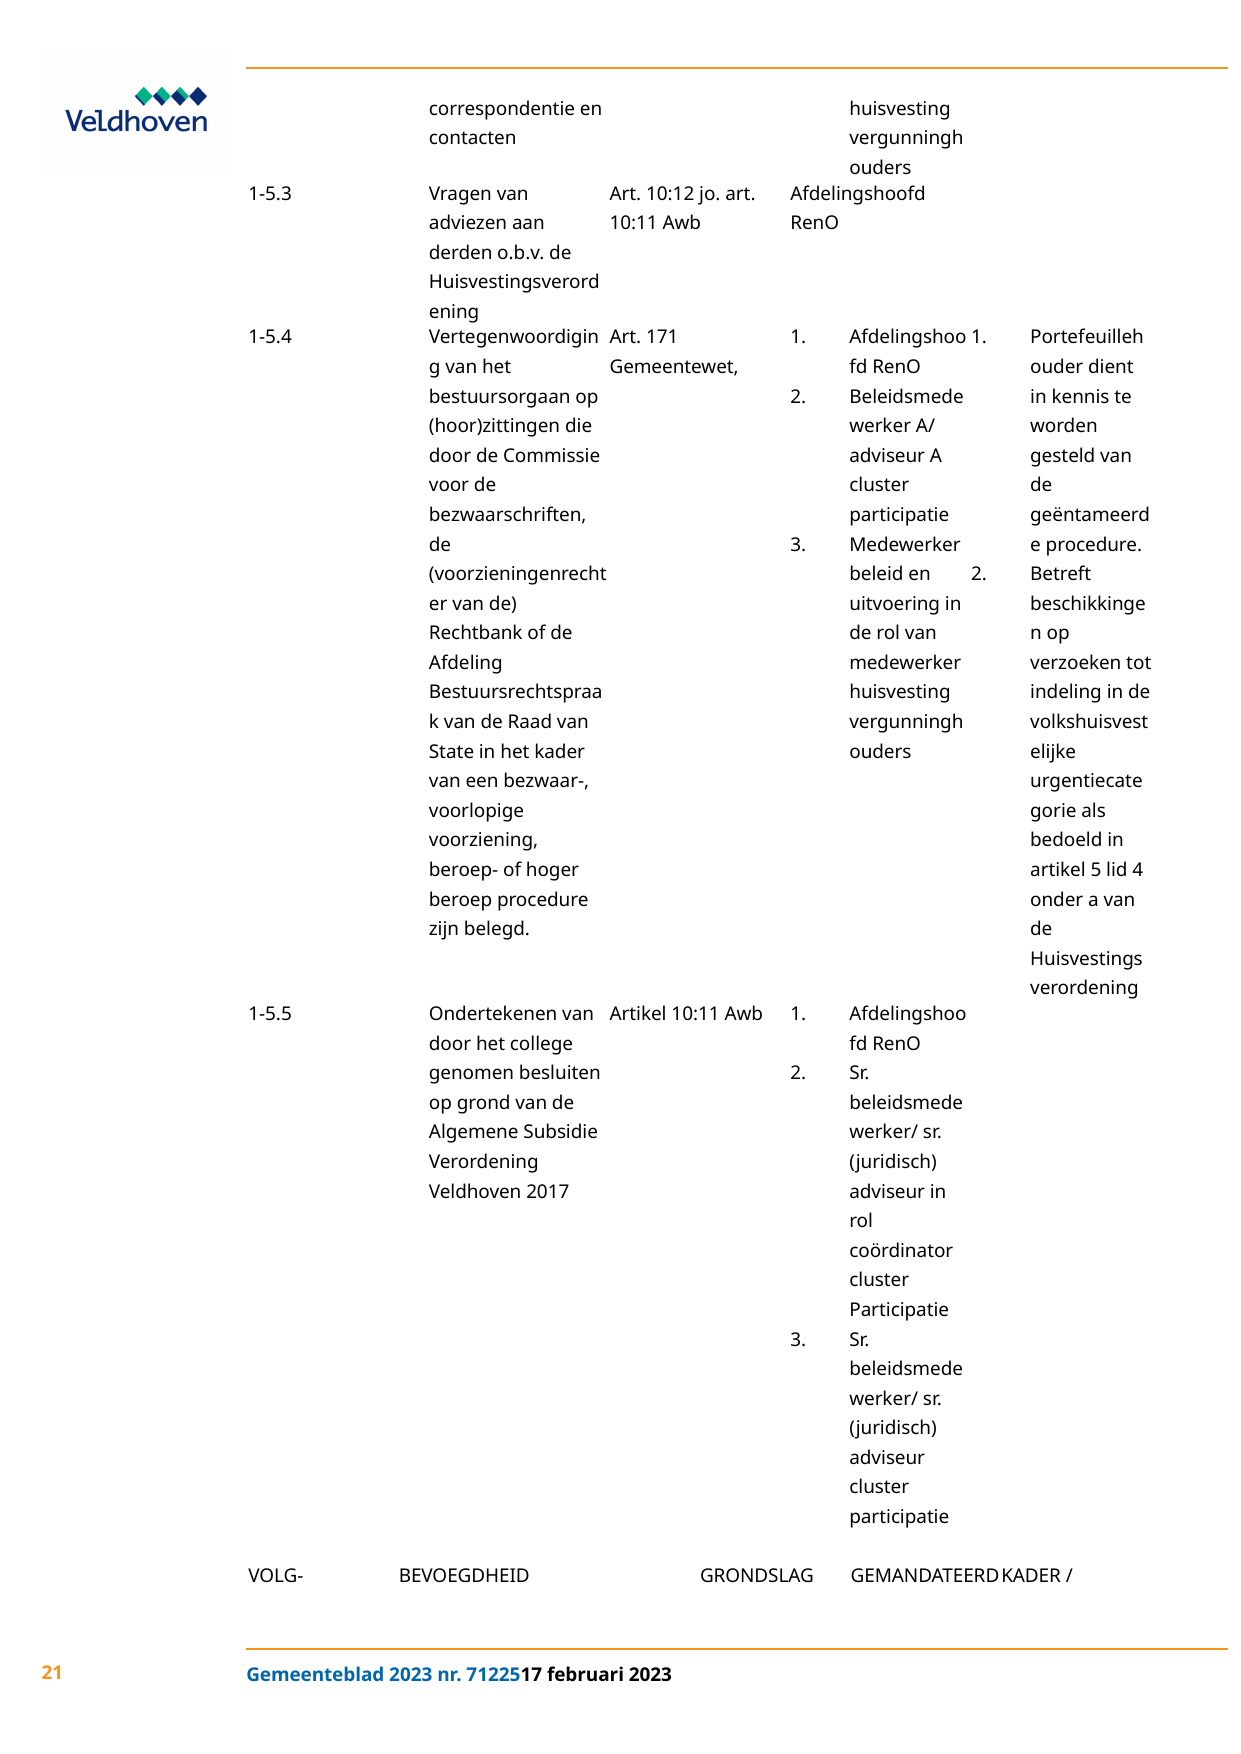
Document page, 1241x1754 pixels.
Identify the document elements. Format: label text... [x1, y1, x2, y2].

table_cell [609, 95, 790, 180]
table_header BEVOEGDHEID [399, 1562, 700, 1588]
table_cell Afdelingshoofd RenO [790, 180, 971, 324]
table_cell [248, 95, 429, 180]
table_cell 1-5.3 [248, 180, 429, 324]
table_header GEMANDATEERD [850, 1562, 1001, 1588]
table_header GRONDSLAG [700, 1562, 850, 1588]
table_cell Artikel 10:11 Awb [609, 1000, 790, 1529]
table_cell Portefeuillehouder dient in kennis te worden gesteld van de geëntameerde procedure. Betreft beschikkingen op verzoeken tot indeling in de volkshuisvestelijke urgentiecategorie als bedoeld in artikel 5 lid 4 onder a van de Huisvestingsverordening [971, 324, 1152, 1000]
table_cell Vertegenwoordiging van het bestuursorgaan op (hoor)zittingen die door de Commissie voor de bezwaarschriften, de (voorzieningenrechter van de) Rechtbank of de Afdeling Bestuursrechtspraak van de Raad van State in het kader van een bezwaar-, voorlopige voorziening, beroep- of hoger beroep procedure zijn belegd. [429, 324, 609, 1000]
table_header KADER / [1001, 1562, 1152, 1588]
table_cell correspondentie en contacten [429, 95, 609, 180]
table_cell Art. 171 Gemeentewet, [609, 324, 790, 1000]
table_cell Vragen van adviezen aan derden o.b.v. de Huisvestingsverordening [429, 180, 609, 324]
table_cell Afdelingshoofd RenO Sr. beleidsmedewerker/ sr. (juridisch) adviseur in rol coördinator cluster Participatie Sr. beleidsmedewerker/ sr. (juridisch) adviseur cluster participatie [790, 1000, 971, 1529]
table_cell [971, 95, 1152, 180]
table_cell huisvesting vergunninghouders [790, 95, 971, 180]
table_cell 1-5.4 [248, 324, 429, 1000]
table_cell Afdelingshoofd RenO Beleidsmedewerker A/ adviseur A cluster participatie Medewerker beleid en uitvoering in de rol van medewerker huisvesting vergunninghouders [790, 324, 971, 1000]
table_cell [971, 1000, 1152, 1529]
table_cell Art. 10:12 jo. art. 10:11 Awb [609, 180, 790, 324]
table_cell [971, 180, 1152, 324]
picture [41, 47, 231, 172]
table_header VOLG- [248, 1562, 398, 1588]
table_cell 1-5.5 [248, 1000, 429, 1529]
table_cell Ondertekenen van door het college genomen besluiten op grond van de Algemene Subsidie Verordening Veldhoven 2017 [429, 1000, 609, 1529]
